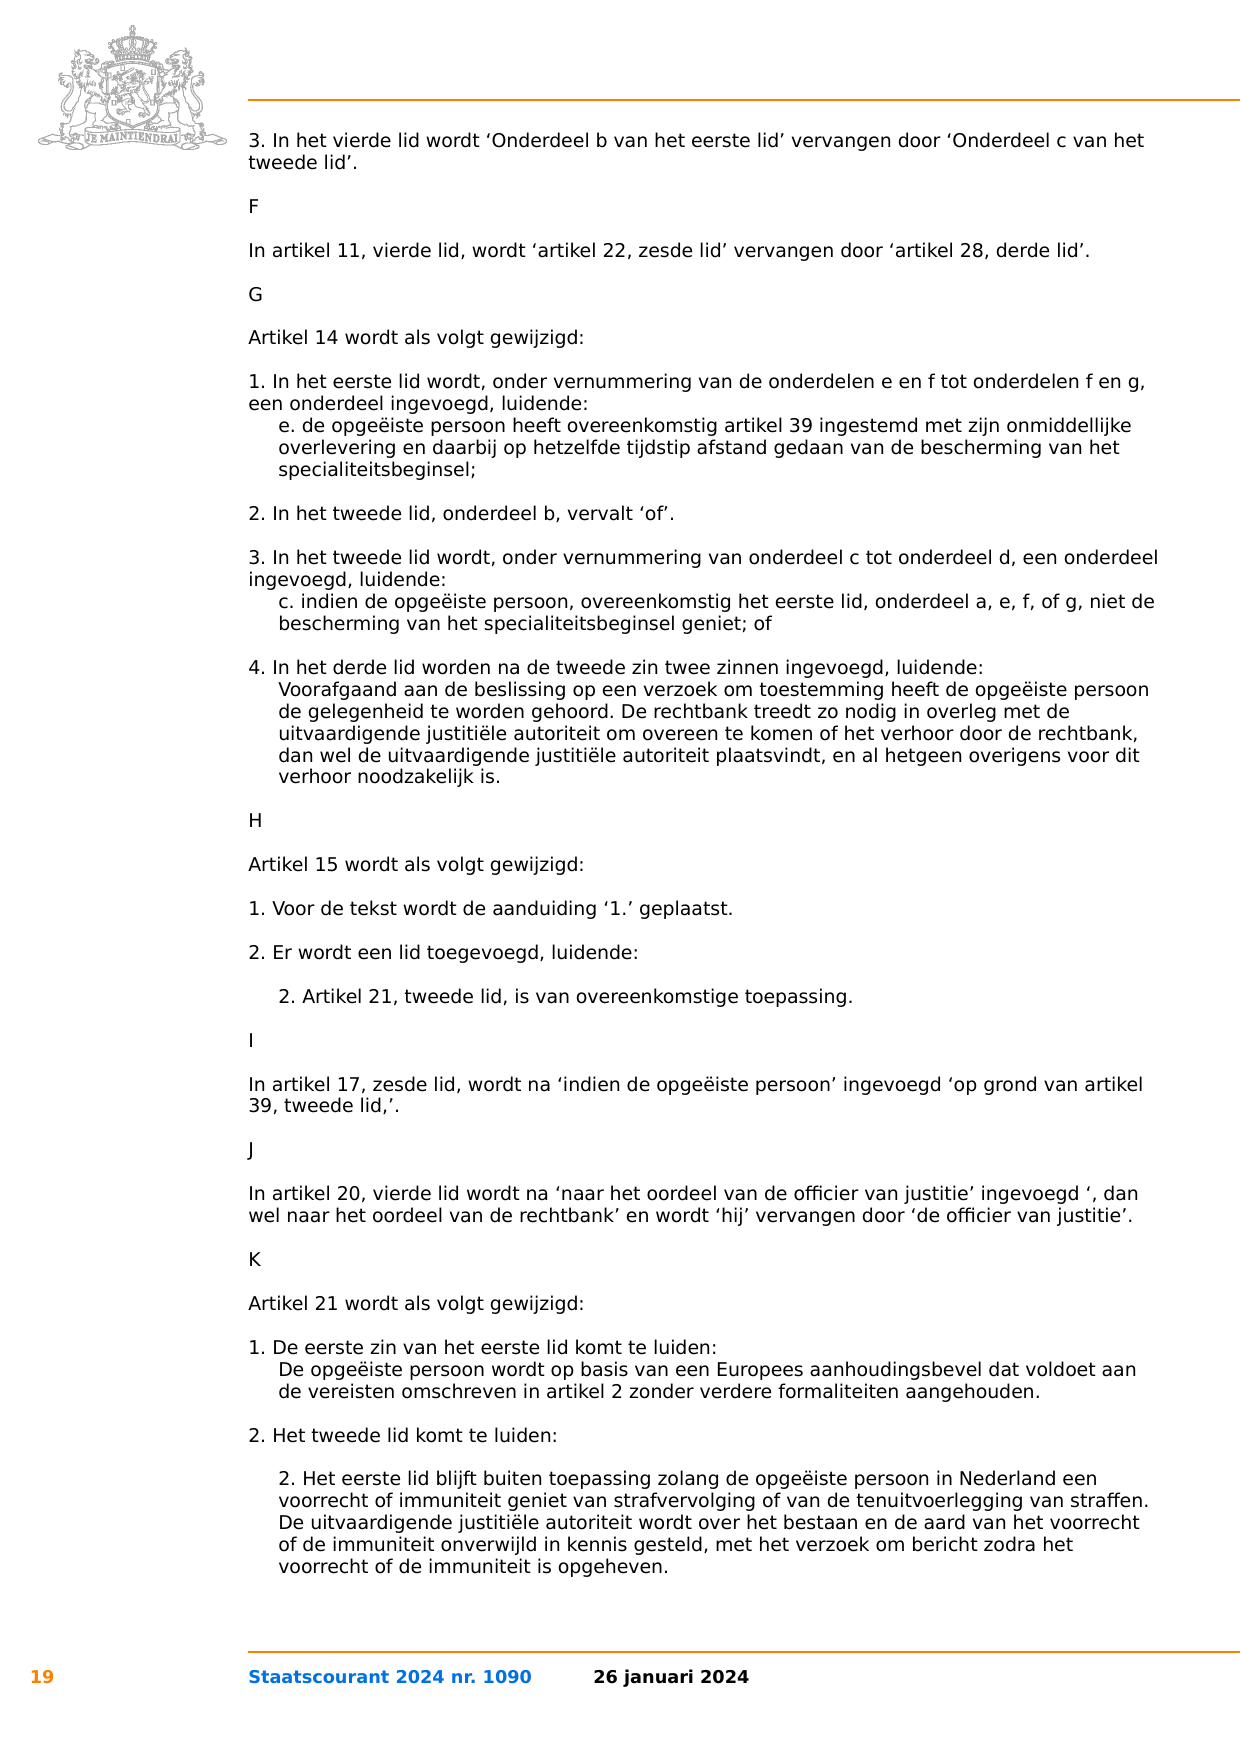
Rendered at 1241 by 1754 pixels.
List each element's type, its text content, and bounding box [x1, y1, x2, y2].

text Artikel 14 wordt als volgt gewijzigd: [248, 327, 1163, 349]
text Artikel 15 wordt als volgt gewijzigd: [248, 854, 1163, 876]
text In artikel 20, vierde lid wordt na ‘naar het oordeel van de officier van justitie’ ingevoegd ‘, dan wel naar het oordeel van de rechtbank’ en wordt ‘hij’ vervangen door ‘de officier van justitie’. [248, 1183, 1163, 1227]
text 2. Het eerste lid blijft buiten toepassing zolang de opgeëiste persoon in Nederland een voorrecht of immuniteit geniet van strafvervolging of van de tenuitvoerlegging van straffen. De uitvaardigende justitiële autoriteit wordt over het bestaan en de aard van het voorrecht of de immuniteit onverwijld in kennis gesteld, met het verzoek om bericht zodra het voorrecht of de immuniteit is opgeheven. [278, 1468, 1163, 1578]
text 2. Er wordt een lid toegevoegd, luidende: [248, 942, 1163, 964]
text H [248, 810, 1163, 832]
text 2. Het tweede lid komt te luiden: [248, 1424, 1163, 1446]
text In artikel 17, zesde lid, wordt na ‘indien de opgeëiste persoon’ ingevoegd ‘op grond van artikel 39, tweede lid,’. [248, 1073, 1163, 1117]
text F [248, 196, 1163, 218]
text 4. In het derde lid worden na de tweede zin twee zinnen ingevoegd, luidende: [248, 657, 1163, 678]
text Voorafgaand aan de beslissing op een verzoek om toestemming heeft de opgeëiste persoon de gelegenheid te worden gehoord. De rechtbank treedt zo nodig in overleg met de uitvaardigende justitiële autoriteit om overeen te komen of het verhoor door de rechtbank, dan wel de uitvaardigende justitiële autoriteit plaatsvindt, en al hetgeen overigens voor dit verhoor noodzakelijk is. [278, 678, 1163, 788]
text 1. In het eerste lid wordt, onder vernummering van de onderdelen e en f tot onderdelen f en g, een onderdeel ingevoegd, luidende: [248, 371, 1163, 415]
text K [248, 1249, 1163, 1271]
text Artikel 21 wordt als volgt gewijzigd: [248, 1293, 1163, 1315]
text De opgeëiste persoon wordt op basis van een Europees aanhoudingsbevel dat voldoet aan de vereisten omschreven in artikel 2 zonder verdere formaliteiten aangehouden. [278, 1359, 1163, 1403]
text 2. In het tweede lid, onderdeel b, vervalt ‘of’. [248, 503, 1163, 525]
text 3. In het tweede lid wordt, onder vernummering van onderdeel c tot onderdeel d, een onderdeel ingevoegd, luidende: [248, 547, 1163, 591]
text I [248, 1029, 1163, 1052]
text 3. In het vierde lid wordt ‘Onderdeel b van het eerste lid’ vervangen door ‘Onderdeel c van het tweede lid’. [248, 130, 1163, 174]
text 1. Voor de tekst wordt de aanduiding ‘1.’ geplaatst. [248, 898, 1163, 920]
text 2. Artikel 21, tweede lid, is van overeenkomstige toepassing. [278, 986, 1163, 1008]
text e. de opgeëiste persoon heeft overeenkomstig artikel 39 ingestemd met zijn onmiddellijke overlevering en daarbij op hetzelfde tijdstip afstand gedaan van de bescherming van het specialiteitsbeginsel; [278, 415, 1163, 481]
text c. indien de opgeëiste persoon, overeenkomstig het eerste lid, onderdeel a, e, f, of g, niet de bescherming van het specialiteitsbeginsel geniet; of [278, 591, 1163, 635]
picture [38, 25, 227, 150]
text G [248, 283, 1163, 305]
text 1. De eerste zin van het eerste lid komt te luiden: [248, 1337, 1163, 1359]
text In artikel 11, vierde lid, wordt ‘artikel 22, zesde lid’ vervangen door ‘artikel 28, derde lid’. [248, 239, 1163, 262]
text J [248, 1139, 1163, 1161]
